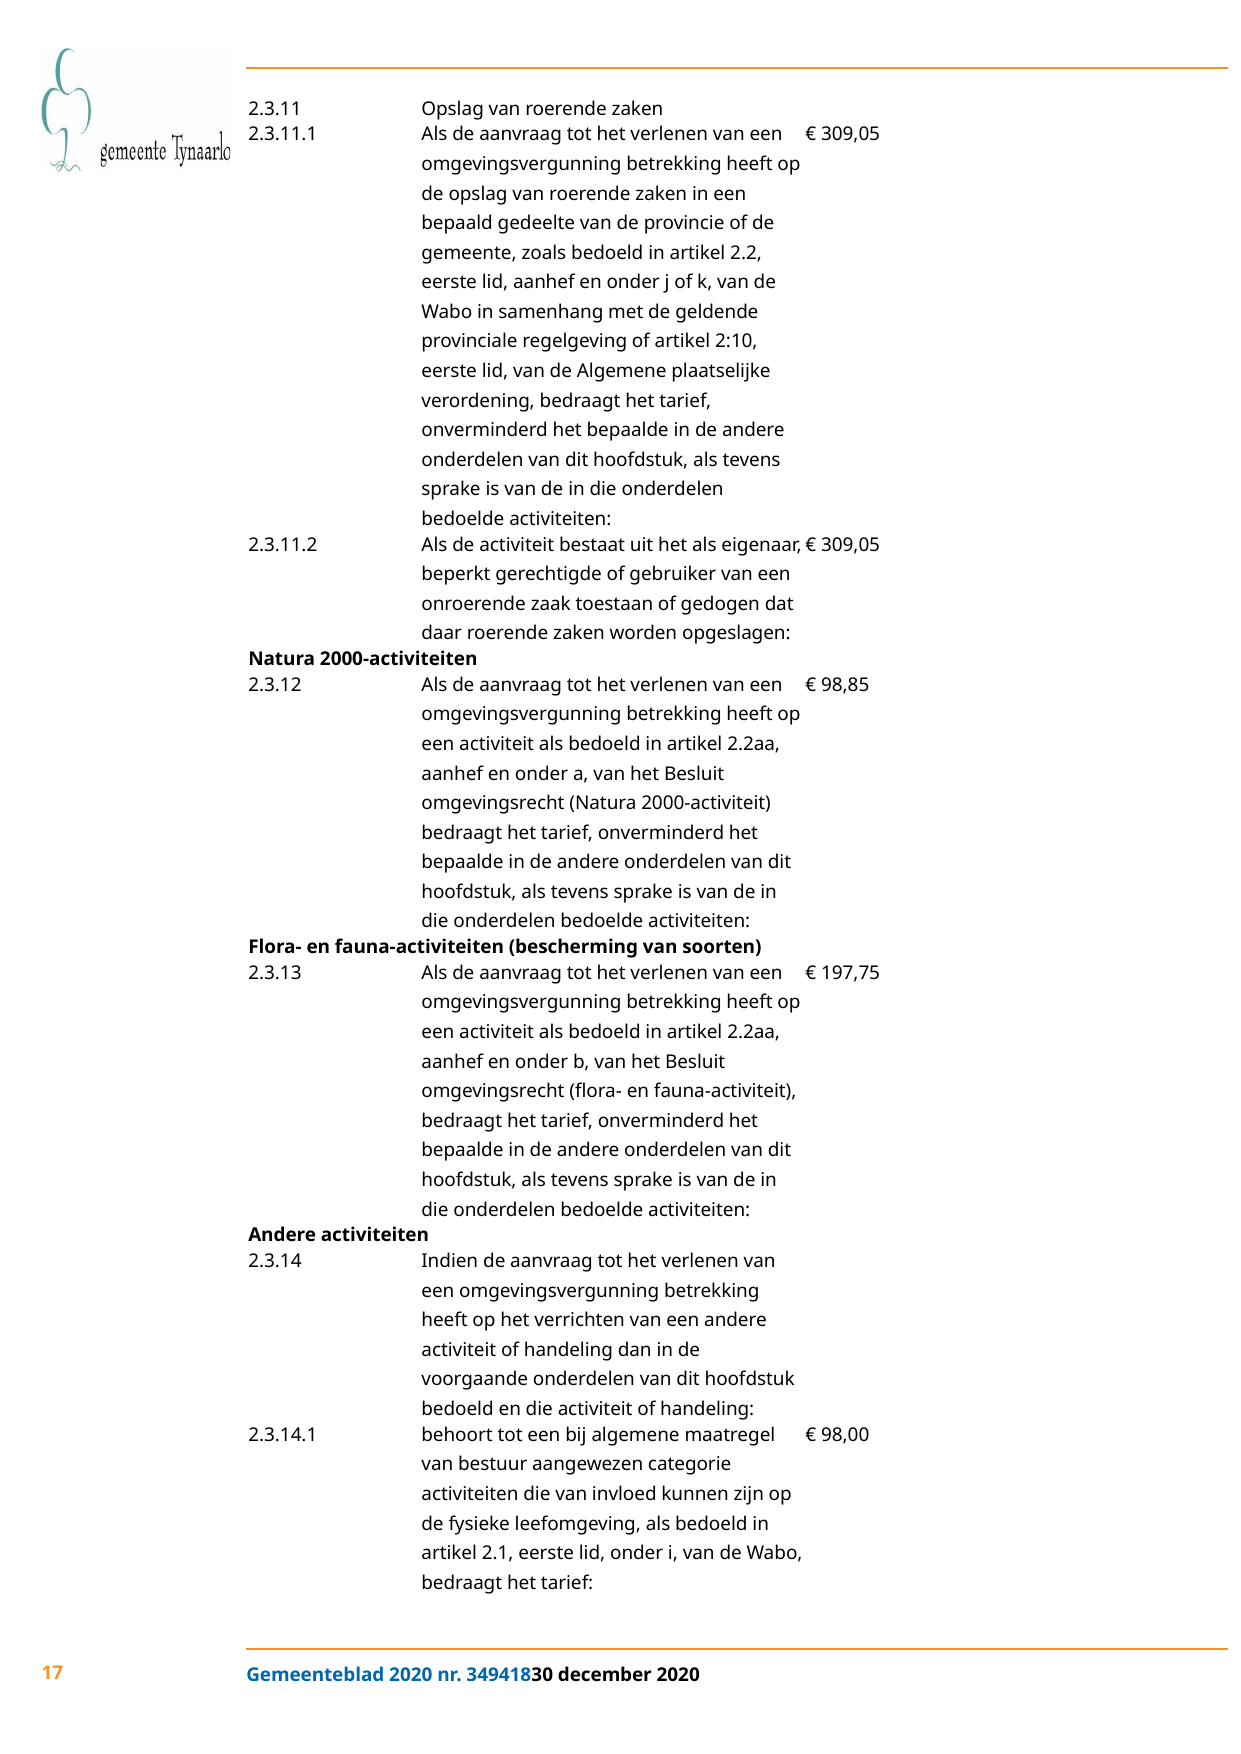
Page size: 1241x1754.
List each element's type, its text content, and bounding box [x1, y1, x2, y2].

table_cell [979, 1247, 1152, 1421]
table_cell Als de aanvraag tot het verlenen van een omgevingsvergunning betrekking heeft op een activiteit als bedoeld in artikel 2.2aa, aanhef en onder b, van het Besluit omgevingsrecht (flora- en fauna-activiteit), bedraagt het tarief, onverminderd het bepaalde in de andere onderdelen van dit hoofdstuk, als tevens sprake is van de in die onderdelen bedoelde activiteiten: [421, 959, 805, 1222]
table_cell € 98,85 [805, 671, 978, 933]
table_cell [805, 95, 978, 121]
table_cell Als de aanvraag tot het verlenen van een omgevingsvergunning betrekking heeft op de opslag van roerende zaken in een bepaald gedeelte van de provincie of de gemeente, zoals bedoeld in artikel 2.2, eerste lid, aanhef en onder j of k, van de Wabo in samenhang met de geldende provinciale regelgeving of artikel 2:10, eerste lid, van de Algemene plaatselijke verordening, bedraagt het tarief, onverminderd het bepaalde in de andere onderdelen van dit hoofdstuk, als tevens sprake is van de in die onderdelen bedoelde activiteiten: [421, 121, 805, 531]
table_cell [979, 671, 1152, 933]
table_cell [979, 959, 1152, 1222]
table_cell 2.3.12 [248, 671, 421, 933]
table_cell 2.3.13 [248, 959, 421, 1222]
table_cell [979, 531, 1152, 645]
table_cell € 309,05 [805, 121, 978, 531]
table_cell € 309,05 [805, 531, 978, 645]
table_cell 2.3.11 [248, 95, 421, 121]
table_cell 2.3.11.2 [248, 531, 421, 645]
table_cell 2.3.14 [248, 1247, 421, 1421]
table_cell behoort tot een bij algemene maatregel van bestuur aangewezen categorie activiteiten die van invloed kunnen zijn op de fysieke leefomgeving, als bedoeld in artikel 2.1, eerste lid, onder i, van de Wabo, bedraagt het tarief: [421, 1421, 805, 1594]
picture [41, 47, 231, 172]
table_cell Flora- en fauna-activiteiten (bescherming van soorten) [248, 934, 978, 959]
table_cell € 197,75 [805, 959, 978, 1222]
table_cell 2.3.14.1 [248, 1421, 421, 1594]
table_cell [979, 95, 1152, 121]
table_cell € 98,00 [805, 1421, 978, 1594]
table_cell Andere activiteiten [248, 1222, 978, 1247]
table_cell [805, 1247, 978, 1421]
table_cell [979, 1421, 1152, 1594]
table_cell 2.3.11.1 [248, 121, 421, 531]
table_cell [979, 121, 1152, 531]
table_cell Natura 2000-activiteiten [248, 645, 978, 671]
table_cell Opslag van roerende zaken [421, 95, 805, 121]
table_cell Indien de aanvraag tot het verlenen van een omgevingsvergunning betrekking heeft op het verrichten van een andere activiteit of handeling dan in de voorgaande onderdelen van dit hoofdstuk bedoeld en die activiteit of handeling: [421, 1247, 805, 1421]
table_cell Als de aanvraag tot het verlenen van een omgevingsvergunning betrekking heeft op een activiteit als bedoeld in artikel 2.2aa, aanhef en onder a, van het Besluit omgevingsrecht (Natura 2000-activiteit) bedraagt het tarief, onverminderd het bepaalde in de andere onderdelen van dit hoofdstuk, als tevens sprake is van de in die onderdelen bedoelde activiteiten: [421, 671, 805, 933]
table_cell Als de activiteit bestaat uit het als eigenaar, beperkt gerechtigde of gebruiker van een onroerende zaak toestaan of gedogen dat daar roerende zaken worden opgeslagen: [421, 531, 805, 645]
